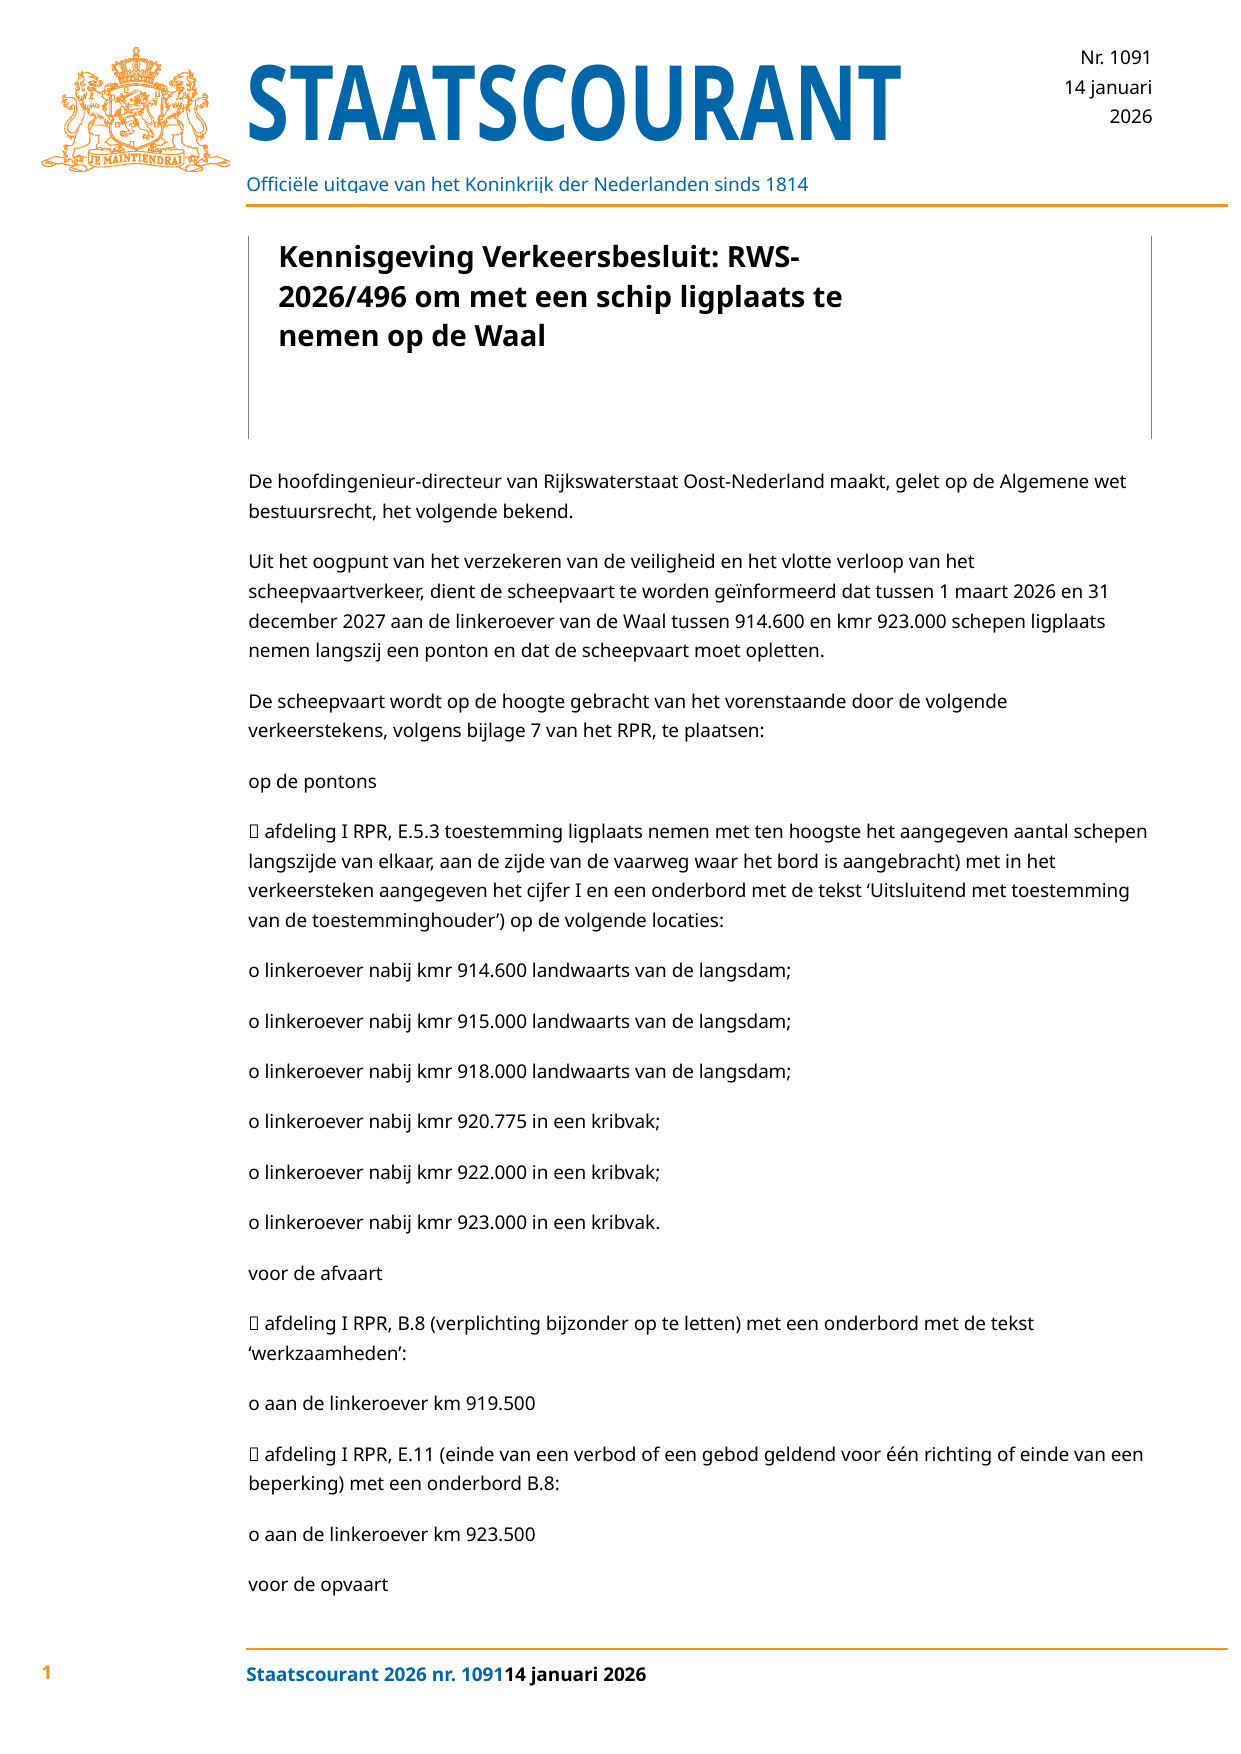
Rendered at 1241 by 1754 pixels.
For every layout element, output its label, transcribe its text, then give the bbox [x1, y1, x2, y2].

text De scheepvaart wordt op de hoogte gebracht van het vorenstaande door de volgende verkeerstekens, volgens bijlage 7 van het RPR, te plaatsen: [248, 688, 1152, 743]
text voor de opvaart [248, 1571, 1152, 1597]
text o aan de linkeroever km 919.500 [248, 1390, 1152, 1416]
text Uit het oogpunt van het verzekeren van de veiligheid en het vlotte verloop van het scheepvaartverkeer, dient de scheepvaart te worden geïnformeerd dat tussen 1 maart 2026 en 31 december 2027 aan de linkeroever van de Waal tussen 914.600 en kmr 923.000 schepen ligplaats nemen langszij een ponton en dat de scheepvaart moet opletten. [248, 549, 1152, 663]
text  afdeling I RPR, E.11 (einde van een verbod of een gebod geldend voor één richting of einde van een beperking) met een onderbord B.8: [248, 1441, 1152, 1496]
text De hoofdingenieur-directeur van Rijkswaterstaat Oost-Nederland maakt, gelet op de Algemene wet bestuursrecht, het volgende bekend. [248, 469, 1152, 524]
text op de pontons [248, 768, 1152, 793]
text o linkeroever nabij kmr 920.775 in een kribvak; [248, 1109, 1152, 1134]
text o linkeroever nabij kmr 914.600 landwaarts van de langsdam; [248, 957, 1152, 983]
text o linkeroever nabij kmr 915.000 landwaarts van de langsdam; [248, 1008, 1152, 1033]
table_header [850, 236, 912, 413]
text  afdeling I RPR, B.8 (verplichting bijzonder op te letten) met een onderbord met de tekst ‘werkzaamheden’: [248, 1310, 1152, 1366]
table_header [850, 414, 1151, 439]
text o aan de linkeroever km 923.500 [248, 1521, 1152, 1546]
text  afdeling I RPR, E.5.3 toestemming ligplaats nemen met ten hoogste het aangegeven aantal schepen langszijde van elkaar, aan de zijde van de vaarweg waar het bord is aangebracht) met in het verkeersteken aangegeven het cijfer I en een onderbord met de tekst ‘Uitsluitend met toestemming van de toestemminghouder’) op de volgende locaties: [248, 818, 1152, 933]
text voor de afvaart [248, 1260, 1152, 1286]
text o linkeroever nabij kmr 922.000 in een kribvak; [248, 1159, 1152, 1185]
text o linkeroever nabij kmr 918.000 landwaarts van de langsdam; [248, 1058, 1152, 1084]
text o linkeroever nabij kmr 923.000 in een kribvak. [248, 1209, 1152, 1235]
table_header Kennisgeving Verkeersbesluit: RWS-2026/496 om met een schip ligplaats te nemen op de Waal [249, 236, 850, 439]
picture [41, 47, 231, 172]
table_header [1090, 236, 1151, 413]
picture [912, 236, 1090, 414]
